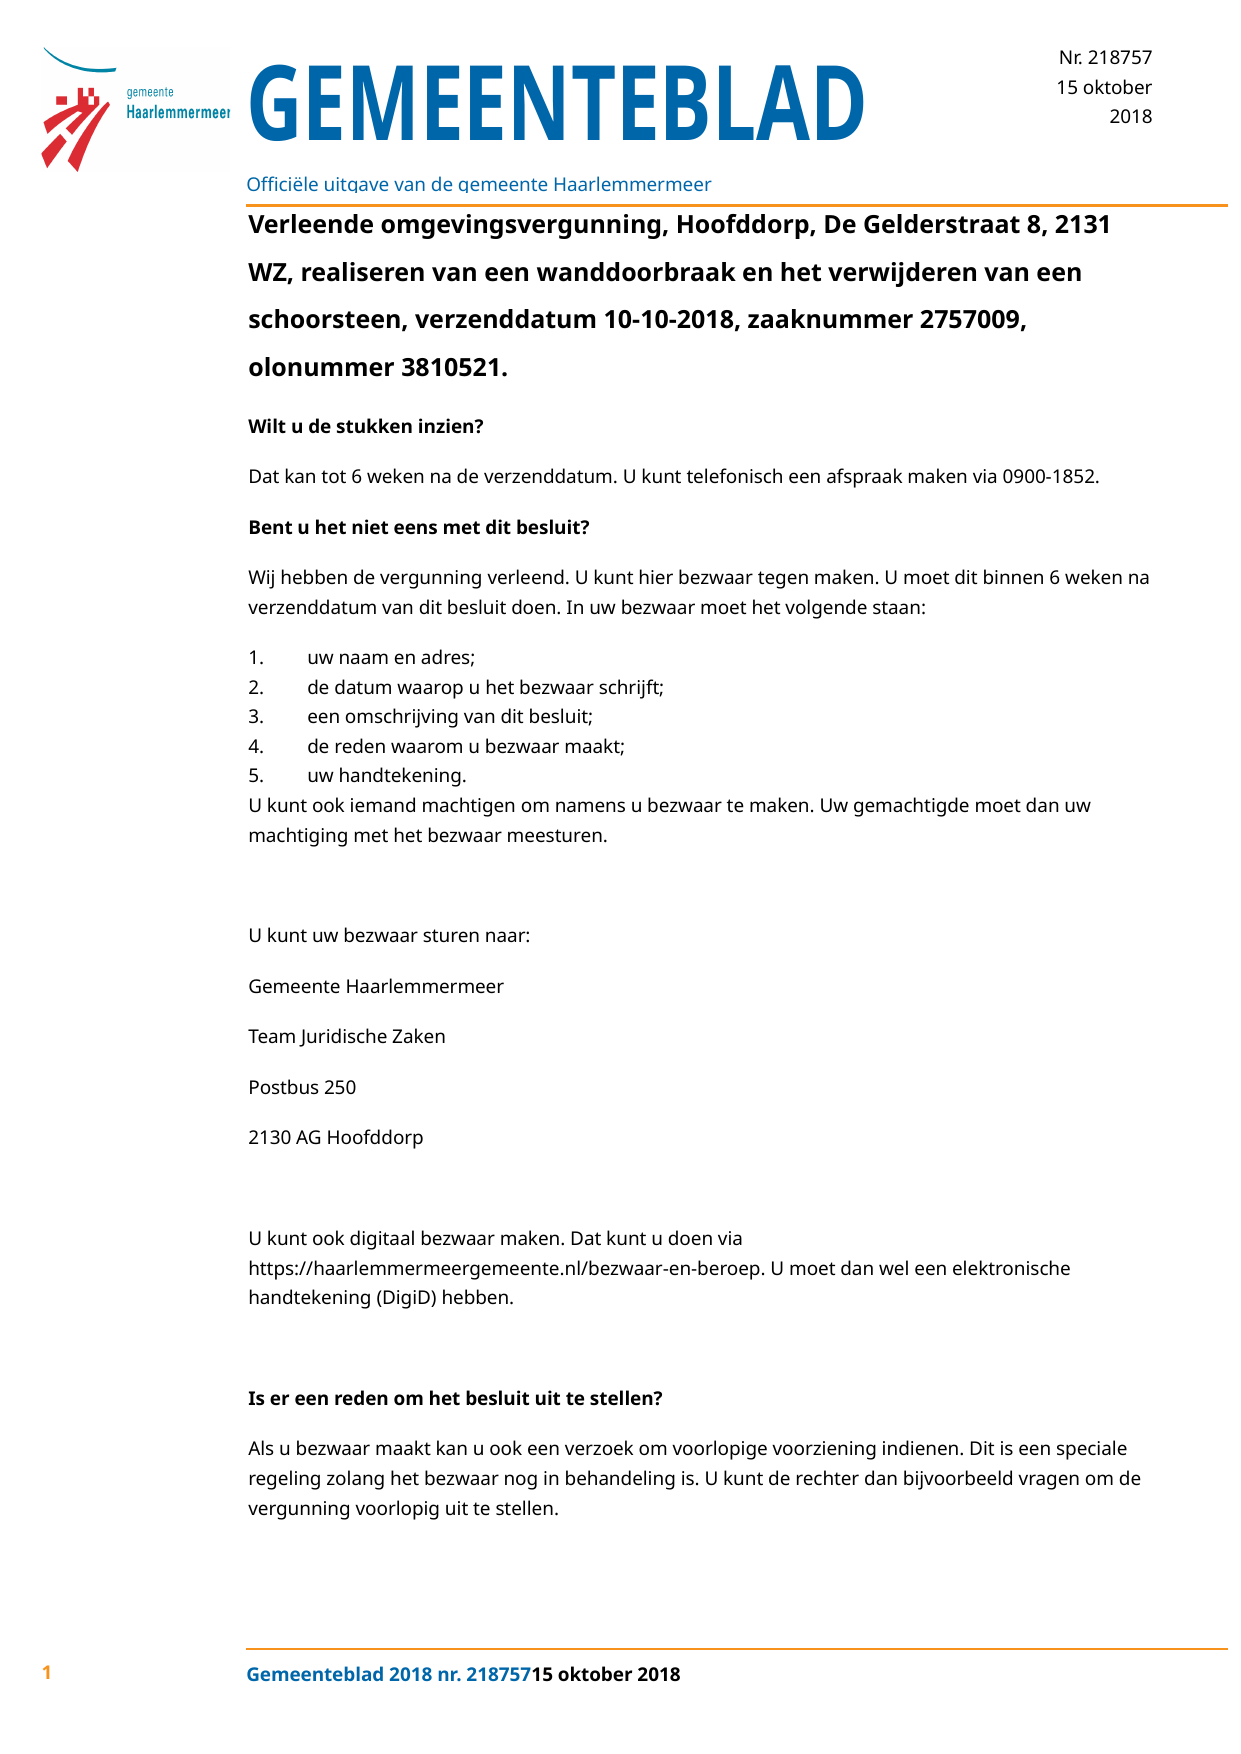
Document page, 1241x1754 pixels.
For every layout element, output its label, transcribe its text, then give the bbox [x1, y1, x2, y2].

picture [41, 47, 231, 172]
list een omschrijving van dit besluit; [248, 703, 1152, 729]
text Gemeente Haarlemmermeer [248, 973, 1152, 999]
list uw handtekening. [248, 763, 1152, 788]
text Postbus 250 [248, 1074, 1152, 1100]
text U kunt ook iemand machtigen om namens u bezwaar te maken. Uw gemachtigde moet dan uw machtiging met het bezwaar meesturen. [248, 792, 1152, 848]
text Wij hebben de vergunning verleend. U kunt hier bezwaar tegen maken. U moet dit binnen 6 weken na verzenddatum van dit besluit doen. In uw bezwaar moet het volgende staan: [248, 564, 1152, 620]
list uw naam en adres; [248, 644, 1152, 670]
list de reden waarom u bezwaar maakt; [248, 733, 1152, 759]
text Team Juridische Zaken [248, 1023, 1152, 1049]
text U kunt uw bezwaar sturen naar: [248, 923, 1152, 948]
text Wilt u de stukken inzien? [248, 413, 1152, 439]
text U kunt ook digitaal bezwaar maken. Dat kunt u doen via https://haarlemmermeergemeente.nl/bezwaar-en-beroep. U moet dan wel een elektronische handtekening (DigiD) hebben. [248, 1225, 1152, 1310]
text Als u bezwaar maakt kan u ook een verzoek om voorlopige voorziening indienen. Dit is een speciale regeling zolang het bezwaar nog in behandeling is. U kunt de rechter dan bijvoorbeeld vragen om de vergunning voorlopig uit te stellen. [248, 1436, 1152, 1521]
text Is er een reden om het besluit uit te stellen? [248, 1385, 1152, 1411]
list de datum waarop u het bezwaar schrijft; [248, 674, 1152, 700]
text Bent u het niet eens met dit besluit? [248, 514, 1152, 540]
text 2130 AG Hoofddorp [248, 1124, 1152, 1150]
text Verleende omgevingsvergunning, Hoofddorp, De Gelderstraat 8, 2131 WZ, realiseren van een wanddoorbraak en het verwijderen van een schoorsteen, verzenddatum 10-10-2018, zaaknummer 2757009, olonummer 3810521. [248, 207, 1152, 384]
text Dat kan tot 6 weken na de verzenddatum. U kunt telefonisch een afspraak maken via 0900-1852. [248, 463, 1152, 489]
